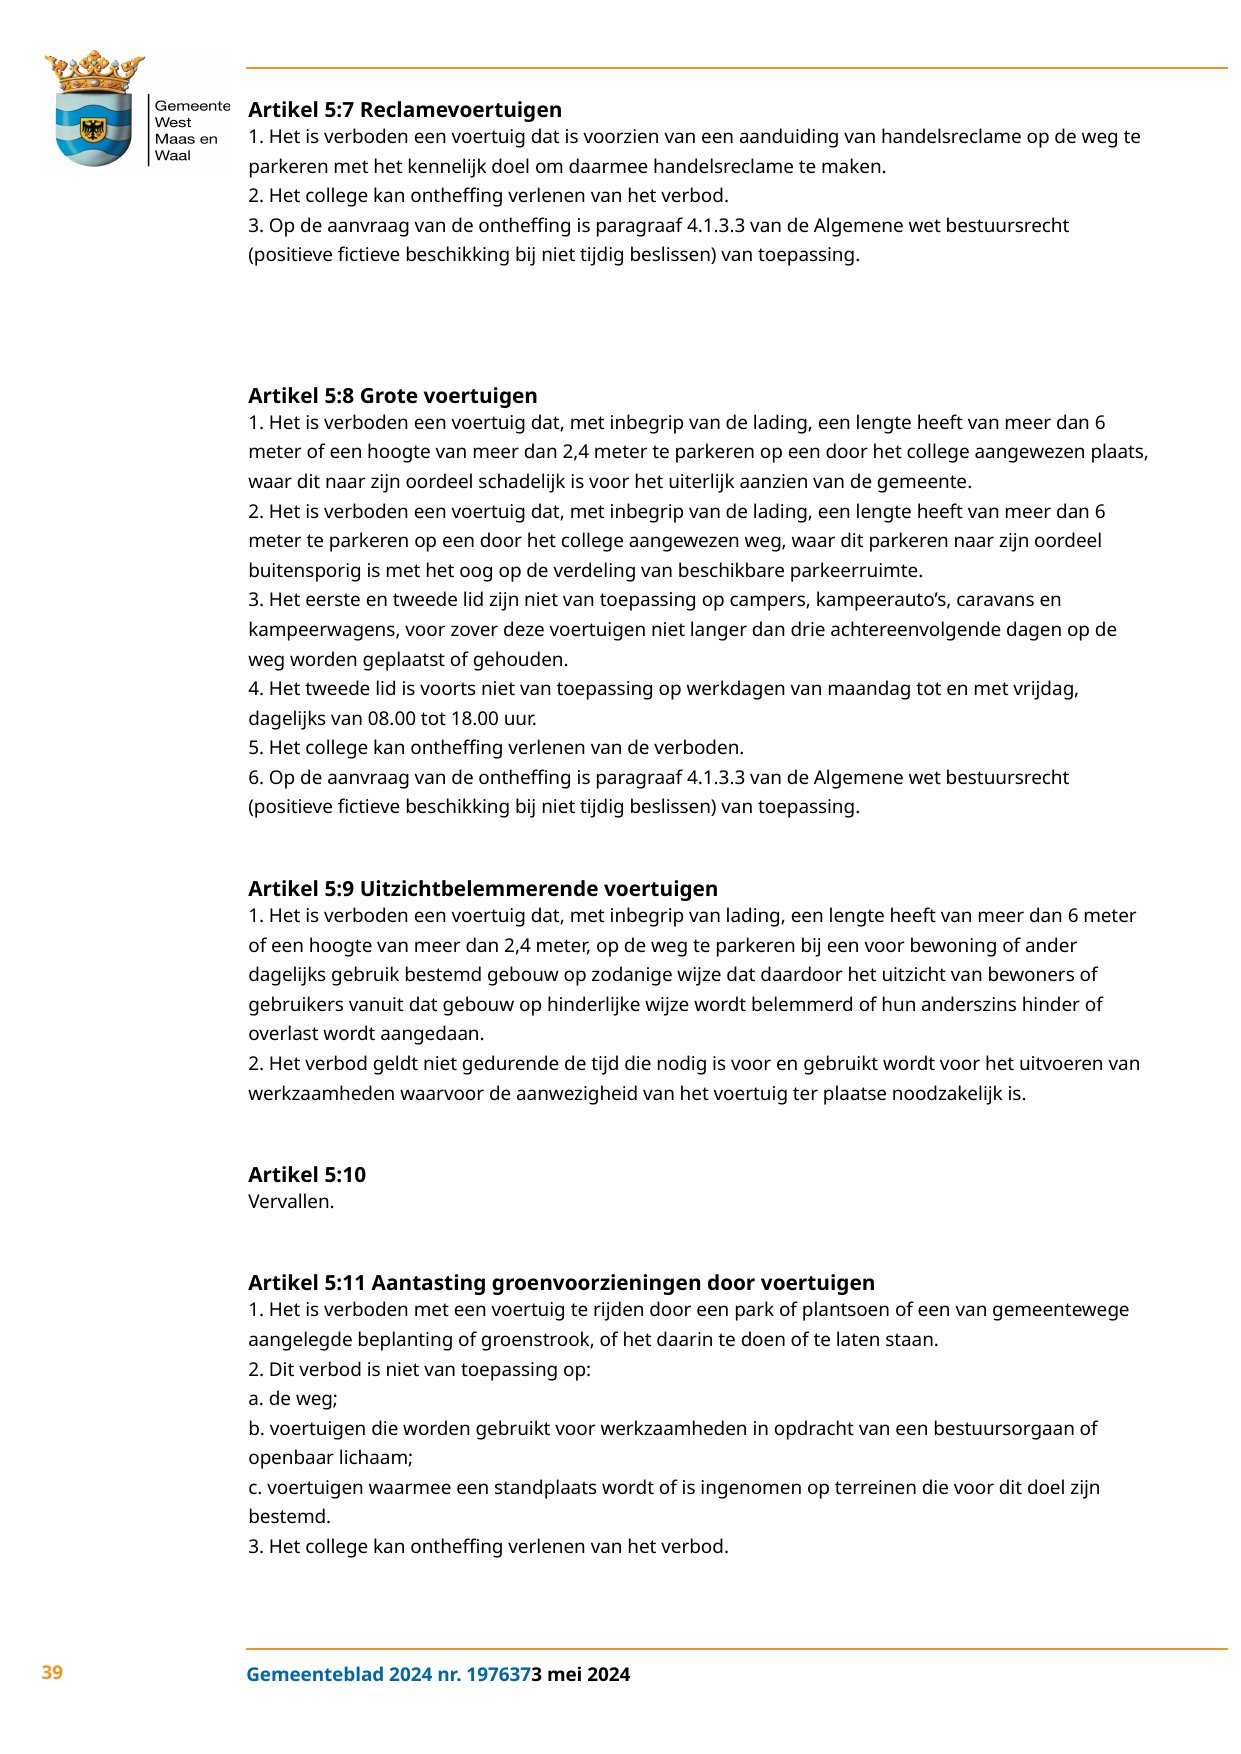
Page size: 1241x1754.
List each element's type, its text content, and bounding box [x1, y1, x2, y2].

text Artikel 5:7 Reclamevoertuigen [248, 95, 1152, 123]
text 5. Het college kan ontheffing verlenen van de verboden. [248, 734, 1152, 760]
text 3. Op de aanvraag van de ontheffing is paragraaf 4.1.3.3 van de Algemene wet bestuursrecht (positieve fictieve beschikking bij niet tijdig beslissen) van toepassing. [248, 212, 1152, 267]
text 1. Het is verboden een voertuig dat, met inbegrip van lading, een lengte heeft van meer dan 6 meter of een hoogte van meer dan 2,4 meter, op de weg te parkeren bij een voor bewoning of ander dagelijks gebruik bestemd gebouw op zodanige wijze dat daardoor het uitzicht van bewoners of gebruikers vanuit dat gebouw op hinderlijke wijze wordt belemmerd of hun anderszins hinder of overlast wordt aangedaan. [248, 902, 1152, 1046]
text 1. Het is verboden met een voertuig te rijden door een park of plantsoen of een van gemeentewege aangelegde beplanting of groenstrook, of het daarin te doen of te laten staan. [248, 1297, 1152, 1352]
text 1. Het is verboden een voertuig dat is voorzien van een aanduiding van handelsreclame op de weg te parkeren met het kennelijk doel om daarmee handelsreclame te maken. [248, 123, 1152, 178]
text Artikel 5:10 [248, 1160, 1152, 1188]
text a. de weg; [248, 1385, 1152, 1411]
text c. voertuigen waarmee een standplaats wordt of is ingenomen op terreinen die voor dit doel zijn bestemd. [248, 1474, 1152, 1529]
text 2. Het college kan ontheffing verlenen van het verbod. [248, 182, 1152, 208]
text 2. Het verbod geldt niet gedurende de tijd die nodig is voor en gebruikt wordt voor het uitvoeren van werkzaamheden waarvoor de aanwezigheid van het voertuig ter plaatse noodzakelijk is. [248, 1050, 1152, 1105]
text b. voertuigen die worden gebruikt voor werkzaamheden in opdracht van een bestuursorgaan of openbaar lichaam; [248, 1415, 1152, 1470]
picture [41, 47, 231, 172]
text 2. Het is verboden een voertuig dat, met inbegrip van de lading, een lengte heeft van meer dan 6 meter te parkeren op een door het college aangewezen weg, waar dit parkeren naar zijn oordeel buitensporig is met het oog op de verdeling van beschikbare parkeerruimte. [248, 498, 1152, 583]
text 2. Dit verbod is niet van toepassing op: [248, 1356, 1152, 1381]
text 6. Op de aanvraag van de ontheffing is paragraaf 4.1.3.3 van de Algemene wet bestuursrecht (positieve fictieve beschikking bij niet tijdig beslissen) van toepassing. [248, 764, 1152, 819]
text Vervallen. [248, 1188, 1152, 1214]
text 1. Het is verboden een voertuig dat, met inbegrip van de lading, een lengte heeft van meer dan 6 meter of een hoogte van meer dan 2,4 meter te parkeren op een door het college aangewezen plaats, waar dit naar zijn oordeel schadelijk is voor het uiterlijk aanzien van de gemeente. [248, 409, 1152, 494]
text 3. Het eerste en tweede lid zijn niet van toepassing op campers, kampeerauto’s, caravans en kampeerwagens, voor zover deze voertuigen niet langer dan drie achtereenvolgende dagen op de weg worden geplaatst of gehouden. [248, 587, 1152, 672]
text Artikel 5:11 Aantasting groenvoorzieningen door voertuigen [248, 1268, 1152, 1297]
text 4. Het tweede lid is voorts niet van toepassing op werkdagen van maandag tot en met vrijdag, dagelijks van 08.00 tot 18.00 uur. [248, 675, 1152, 731]
text 3. Het college kan ontheffing verlenen van het verbod. [248, 1533, 1152, 1559]
text Artikel 5:8 Grote voertuigen [248, 381, 1152, 409]
text Artikel 5:9 Uitzichtbelemmerende voertuigen [248, 874, 1152, 902]
